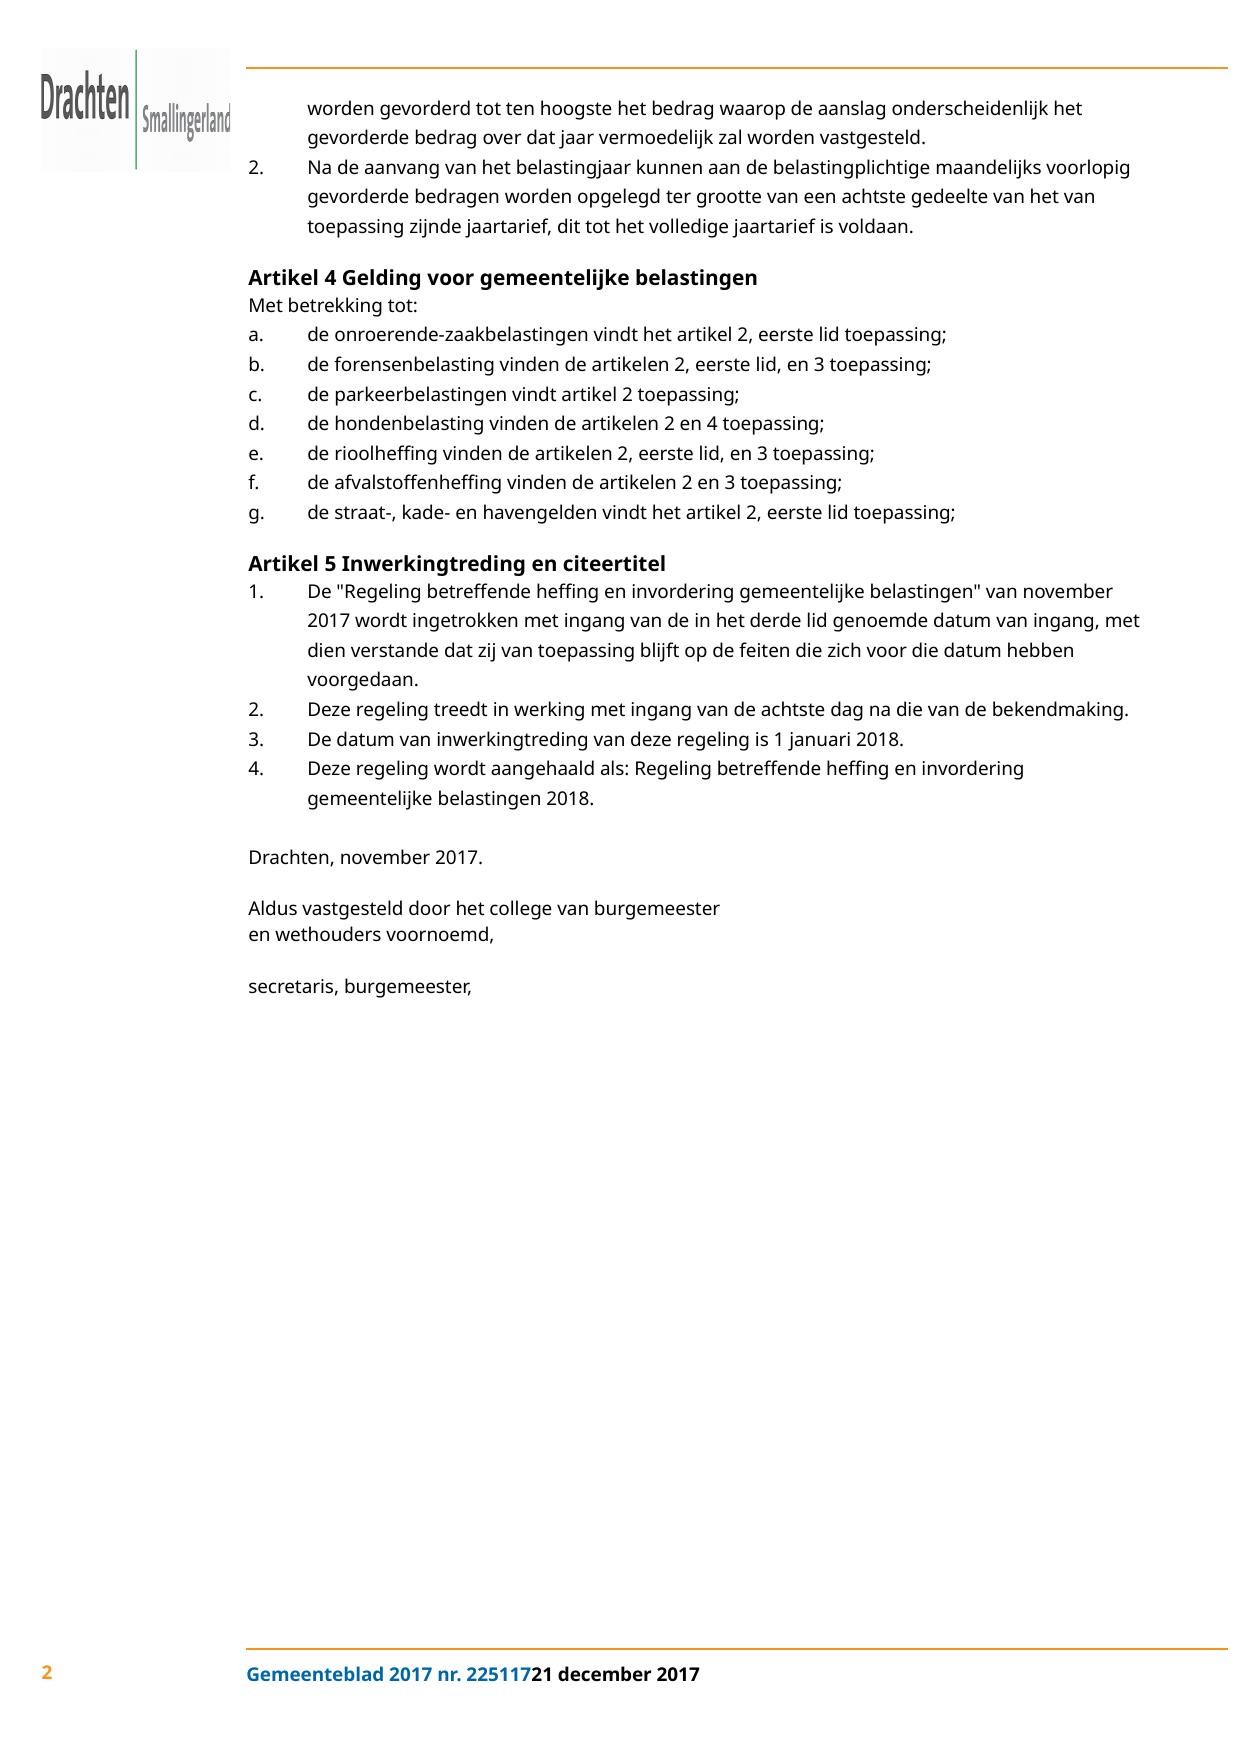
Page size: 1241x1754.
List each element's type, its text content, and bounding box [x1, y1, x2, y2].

list Deze regeling treedt in werking met ingang van de achtste dag na die van de bekendmaking. [248, 696, 1152, 722]
list de hondenbelasting vinden de artikelen 2 en 4 toepassing; [248, 410, 1152, 436]
list De "Regeling betreffende heffing en invordering gemeentelijke belastingen" van november 2017 wordt ingetrokken met ingang van de in het derde lid genoemde datum van ingang, met dien verstande dat zij van toepassing blijft op de feiten die zich voor die datum hebben voorgedaan. [248, 578, 1152, 692]
text Drachten, november 2017. [248, 844, 1152, 870]
text Artikel 4 Gelding voor gemeentelijke belastingen [248, 263, 1152, 292]
list de parkeerbelastingen vindt artikel 2 toepassing; [248, 381, 1152, 406]
list de forensenbelasting vinden de artikelen 2, eerste lid, en 3 toepassing; [248, 351, 1152, 377]
text Met betrekking tot: [248, 292, 1152, 318]
list Deze regeling wordt aangehaald als: Regeling betreffende heffing en invordering gemeentelijke belastingen 2018. [248, 755, 1152, 811]
text secretaris, burgemeester, [248, 973, 1152, 998]
list de onroerende-zaakbelastingen vindt het artikel 2, eerste lid toepassing; [248, 322, 1152, 347]
list Na de aanvang van het belastingjaar kunnen aan de belastingplichtige maandelijks voorlopig gevorderde bedragen worden opgelegd ter grootte van een achtste gedeelte van het van toepassing zijnde jaartarief, dit tot het volledige jaartarief is voldaan. [248, 154, 1152, 239]
list de rioolheffing vinden de artikelen 2, eerste lid, en 3 toepassing; [248, 440, 1152, 466]
text Aldus vastgesteld door het college van burgemeester [248, 896, 1152, 921]
list worden gevorderd tot ten hoogste het bedrag waarop de aanslag onderscheidenlijk het gevorderde bedrag over dat jaar vermoedelijk zal worden vastgesteld. [248, 95, 1152, 150]
text Artikel 5 Inwerkingtreding en citeertitel [248, 549, 1152, 578]
text en wethouders voornoemd, [248, 921, 1152, 947]
picture [41, 47, 231, 172]
list De datum van inwerkingtreding van deze regeling is 1 januari 2018. [248, 726, 1152, 752]
list de afvalstoffenheffing vinden de artikelen 2 en 3 toepassing; [248, 469, 1152, 495]
list de straat-, kade- en havengelden vindt het artikel 2, eerste lid toepassing; [248, 499, 1152, 525]
